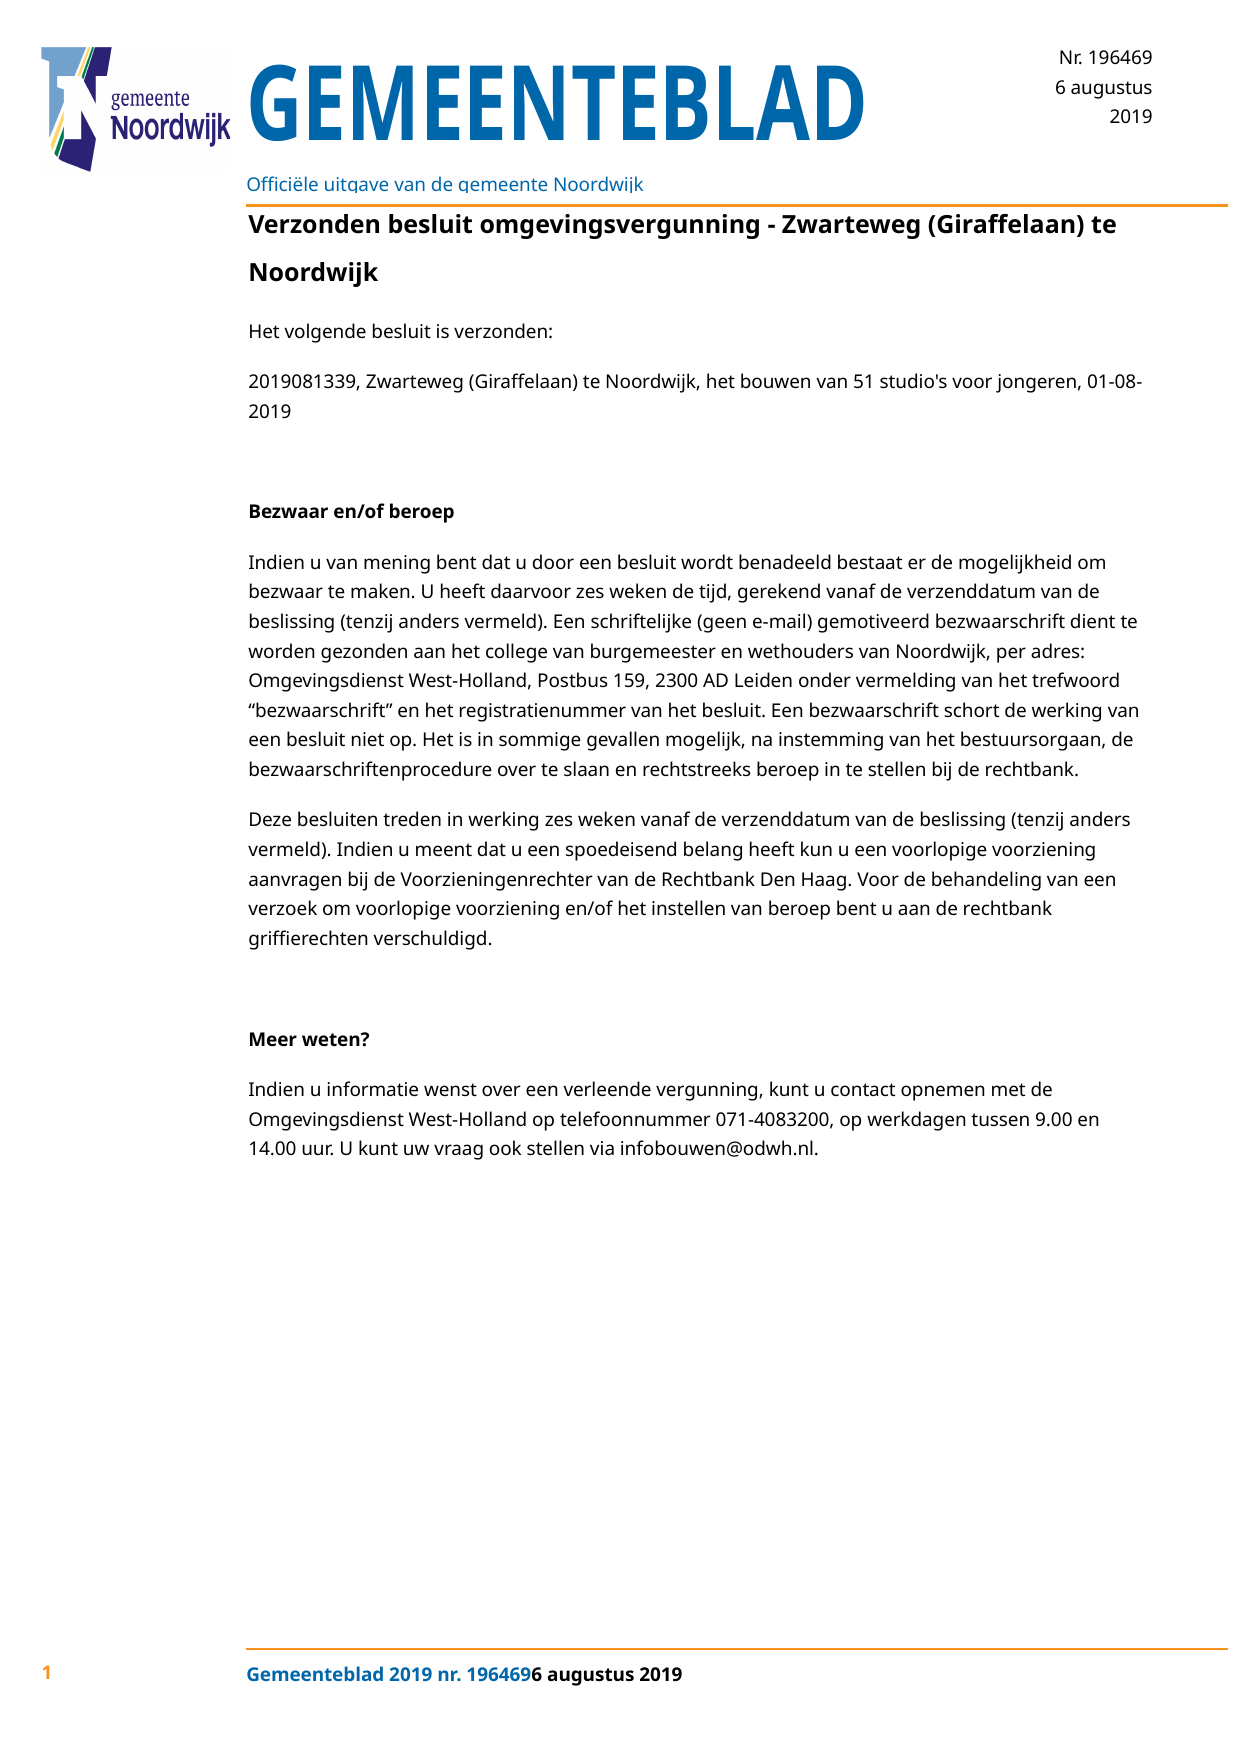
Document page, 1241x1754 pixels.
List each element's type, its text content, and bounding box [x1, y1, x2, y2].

text Deze besluiten treden in werking zes weken vanaf de verzenddatum van de beslissing (tenzij anders vermeld). Indien u meent dat u een spoedeisend belang heeft kun u een voorlopige voorziening aanvragen bij de Voorzieningenrechter van de Rechtbank Den Haag. Voor de behandeling van een verzoek om voorlopige voorziening en/of het instellen van beroep bent u aan de rechtbank griffierechten verschuldigd. [248, 807, 1152, 951]
text Indien u informatie wenst over een verleende vergunning, kunt u contact opnemen met de Omgevingsdienst West-Holland op telefoonnummer 071-4083200, op werkdagen tussen 9.00 en 14.00 uur. U kunt uw vraag ook stellen via infobouwen@odwh.nl. [248, 1076, 1152, 1161]
picture [41, 47, 231, 172]
text Verzonden besluit omgevingsvergunning - Zwarteweg (Giraffelaan) te Noordwijk [248, 207, 1152, 288]
text 2019081339, Zwarteweg (Giraffelaan) te Noordwijk, het bouwen van 51 studio's voor jongeren, 01-08-2019 [248, 368, 1152, 424]
text Het volgende besluit is verzonden: [248, 318, 1152, 344]
text Bezwaar en/of beroep [248, 499, 1152, 524]
text Meer weten? [248, 1026, 1152, 1052]
text Indien u van mening bent dat u door een besluit wordt benadeeld bestaat er de mogelijkheid om bezwaar te maken. U heeft daarvoor zes weken de tijd, gerekend vanaf de verzenddatum van de beslissing (tenzij anders vermeld). Een schriftelijke (geen e-mail) gemotiveerd bezwaarschrift dient te worden gezonden aan het college van burgemeester en wethouders van Noordwijk, per adres: Omgevingsdienst West-Holland, Postbus 159, 2300 AD Leiden onder vermelding van het trefwoord “bezwaarschrift” en het registratienummer van het besluit. Een bezwaarschrift schort de werking van een besluit niet op. Het is in sommige gevallen mogelijk, na instemming van het bestuursorgaan, de bezwaarschriftenprocedure over te slaan en rechtstreeks beroep in te stellen bij de rechtbank. [248, 549, 1152, 782]
